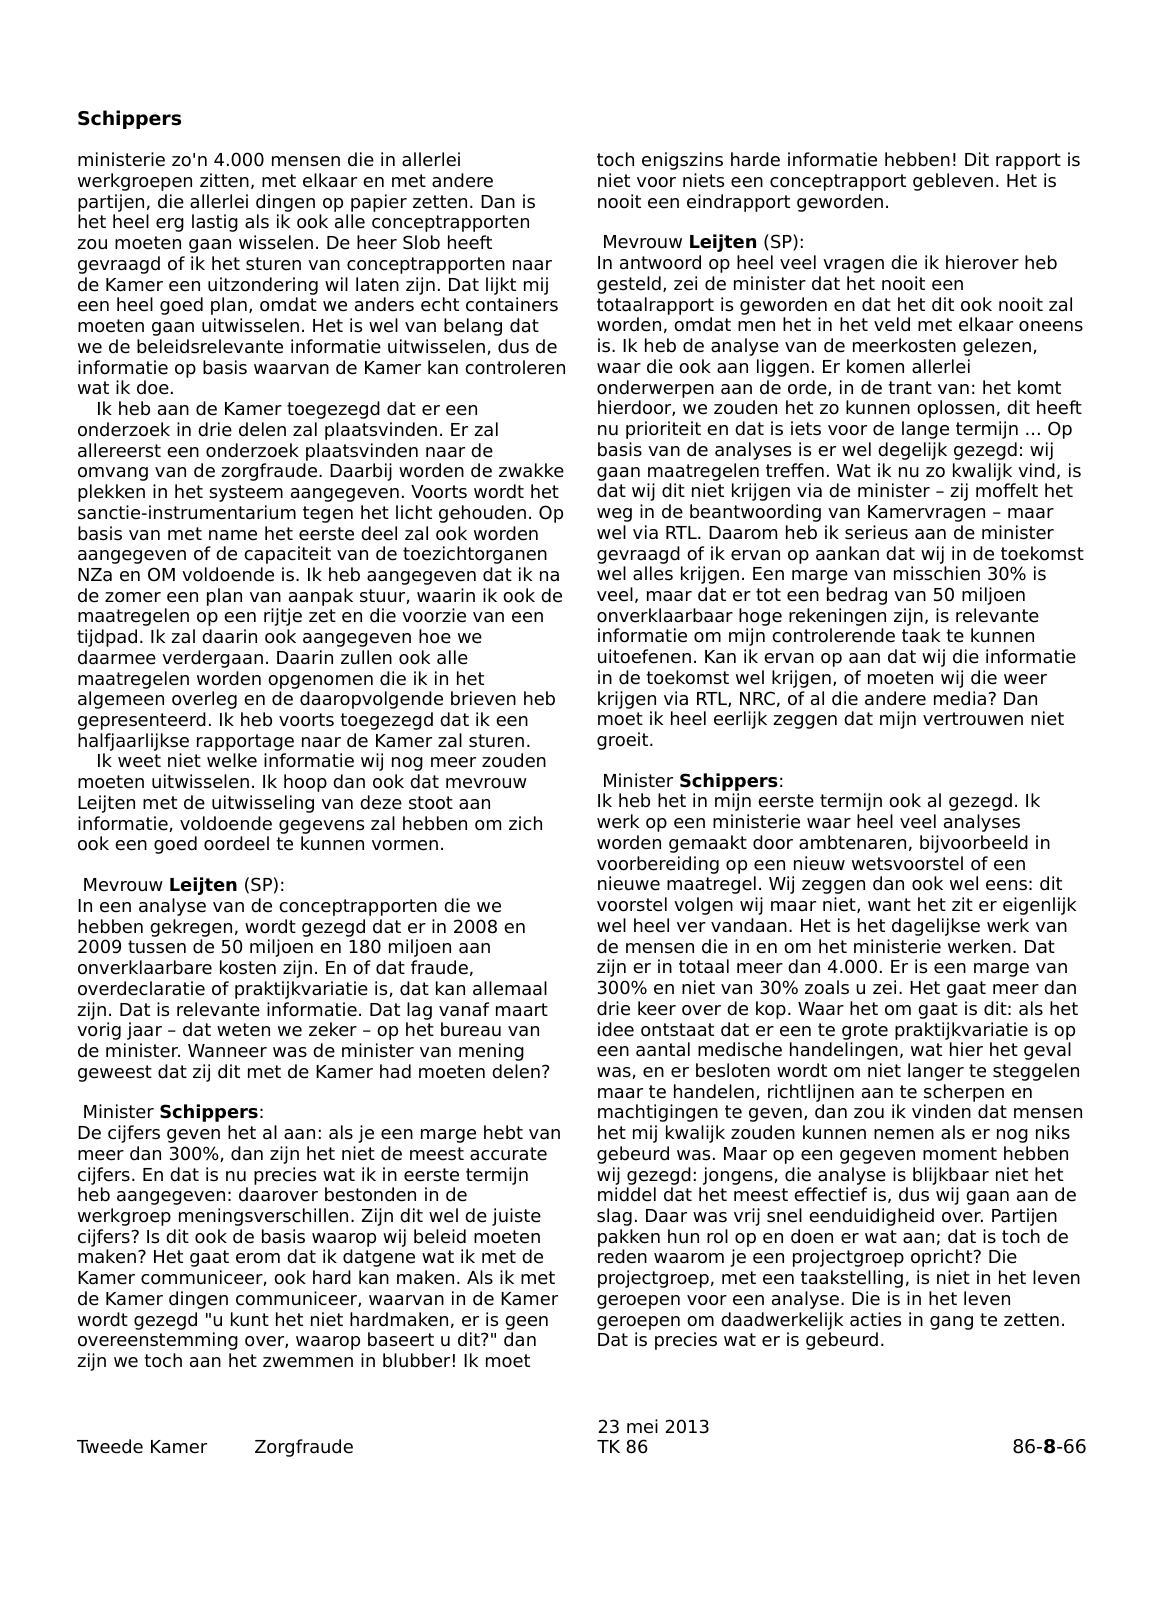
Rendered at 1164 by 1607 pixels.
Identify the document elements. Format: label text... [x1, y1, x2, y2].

text De cijfers geven het al aan: als je een marge hebt van meer dan 300%, dan zijn het niet de meest accurate cijfers. En dat is nu precies wat ik in eerste termijn heb aangegeven: daarover bestonden in de werkgroep meningsverschillen. Zijn dit wel de juiste cijfers? Is dit ook de basis waarop wij beleid moeten maken? Het gaat erom dat ik datgene wat ik met de Kamer communiceer, ook hard kan maken. Als ik met de Kamer dingen communiceer, waarvan in de Kamer wordt gezegd "u kunt het niet hardmaken, er is geen overeenstemming over, waarop baseert u dit?" dan zijn we toch aan het zwemmen in blubber! Ik moet [77, 1123, 567, 1372]
text Mevrouw Leijten (SP): [77, 875, 567, 896]
text toch enigszins harde informatie hebben! Dit rapport is niet voor niets een conceptrapport gebleven. Het is nooit een eindrapport geworden. [596, 150, 1087, 212]
text Mevrouw Leijten (SP): [596, 232, 1087, 253]
text Ik heb aan de Kamer toegezegd dat er een onderzoek in drie delen zal plaatsvinden. Er zal allereerst een onderzoek plaatsvinden naar de omvang van de zorgfraude. Daarbij worden de zwakke plekken in het systeem aangegeven. Voorts wordt het sanctie-instrumentarium tegen het licht gehouden. Op basis van met name het eerste deel zal ook worden aangegeven of de capaciteit van de toezichtorganen NZa en OM voldoende is. Ik heb aangegeven dat ik na de zomer een plan van aanpak stuur, waarin ik ook de maatregelen op een rijtje zet en die voorzie van een tijdpad. Ik zal daarin ook aangegeven hoe we daarmee verdergaan. Daarin zullen ook alle maatregelen worden opgenomen die ik in het algemeen overleg en de daaropvolgende brieven heb gepresenteerd. Ik heb voorts toegezegd dat ik een halfjaarlijkse rapportage naar de Kamer zal sturen. [77, 399, 567, 751]
text In een analyse van de conceptrapporten die we hebben gekregen, wordt gezegd dat er in 2008 en 2009 tussen de 50 miljoen en 180 miljoen aan onverklaarbare kosten zijn. En of dat fraude, overdeclaratie of praktijkvariatie is, dat kan allemaal zijn. Dat is relevante informatie. Dat lag vanaf maart vorig jaar – dat weten we zeker – op het bureau van de minister. Wanneer was de minister van mening geweest dat zij dit met de Kamer had moeten delen? [77, 896, 567, 1082]
text ministerie zo'n 4.000 mensen die in allerlei werkgroepen zitten, met elkaar en met andere partijen, die allerlei dingen op papier zetten. Dan is het heel erg lastig als ik ook alle conceptrapporten zou moeten gaan wisselen. De heer Slob heeft gevraagd of ik het sturen van conceptrapporten naar de Kamer een uitzondering wil laten zijn. Dat lijkt mij een heel goed plan, omdat we anders echt containers moeten gaan uitwisselen. Het is wel van belang dat we de beleidsrelevante informatie uitwisselen, dus de informatie op basis waarvan de Kamer kan controleren wat ik doe. [77, 150, 567, 399]
text Minister Schippers: [77, 1102, 567, 1123]
text In antwoord op heel veel vragen die ik hierover heb gesteld, zei de minister dat het nooit een totaalrapport is geworden en dat het dit ook nooit zal worden, omdat men het in het veld met elkaar oneens is. Ik heb de analyse van de meerkosten gelezen, waar die ook aan liggen. Er komen allerlei onderwerpen aan de orde, in de trant van: het komt hierdoor, we zouden het zo kunnen oplossen, dit heeft nu prioriteit en dat is iets voor de lange termijn ... Op basis van de analyses is er wel degelijk gezegd: wij gaan maatregelen treffen. Wat ik nu zo kwalijk vind, is dat wij dit niet krijgen via de minister – zij moffelt het weg in de beantwoording van Kamervragen – maar wel via RTL. Daarom heb ik serieus aan de minister gevraagd of ik ervan op aankan dat wij in de toekomst wel alles krijgen. Een marge van misschien 30% is veel, maar dat er tot een bedrag van 50 miljoen onverklaarbaar hoge rekeningen zijn, is relevante informatie om mijn controlerende taak te kunnen uitoefenen. Kan ik ervan op aan dat wij die informatie in de toekomst wel krijgen, of moeten wij die weer krijgen via RTL, NRC, of al die andere media? Dan moet ik heel eerlijk zeggen dat mijn vertrouwen niet groeit. [596, 253, 1087, 751]
text Ik weet niet welke informatie wij nog meer zouden moeten uitwisselen. Ik hoop dan ook dat mevrouw Leijten met de uitwisseling van deze stoot aan informatie, voldoende gegevens zal hebben om zich ook een goed oordeel te kunnen vormen. [77, 751, 567, 855]
text Ik heb het in mijn eerste termijn ook al gezegd. Ik werk op een ministerie waar heel veel analyses worden gemaakt door ambtenaren, bijvoorbeeld in voorbereiding op een nieuw wetsvoorstel of een nieuwe maatregel. Wij zeggen dan ook wel eens: dit voorstel volgen wij maar niet, want het zit er eigenlijk wel heel ver vandaan. Het is het dagelijkse werk van de mensen die in en om het ministerie werken. Dat zijn er in totaal meer dan 4.000. Er is een marge van 300% en niet van 30% zoals u zei. Het gaat meer dan drie keer over de kop. Waar het om gaat is dit: als het idee ontstaat dat er een te grote praktijkvariatie is op een aantal medische handelingen, wat hier het geval was, en er besloten wordt om niet langer te steggelen maar te handelen, richtlijnen aan te scherpen en machtigingen te geven, dan zou ik vinden dat mensen het mij kwalijk zouden kunnen nemen als er nog niks gebeurd was. Maar op een gegeven moment hebben wij gezegd: jongens, die analyse is blijkbaar niet het middel dat het meest effectief is, dus wij gaan aan de slag. Daar was vrij snel eenduidigheid over. Partijen pakken hun rol op en doen er wat aan; dat is toch de reden waarom je een projectgroep opricht? Die projectgroep, met een taakstelling, is niet in het leven geroepen voor een analyse. Die is in het leven geroepen om daadwerkelijk acties in gang te zetten. Dat is precies wat er is gebeurd. [596, 791, 1087, 1351]
text Minister Schippers: [596, 771, 1087, 791]
